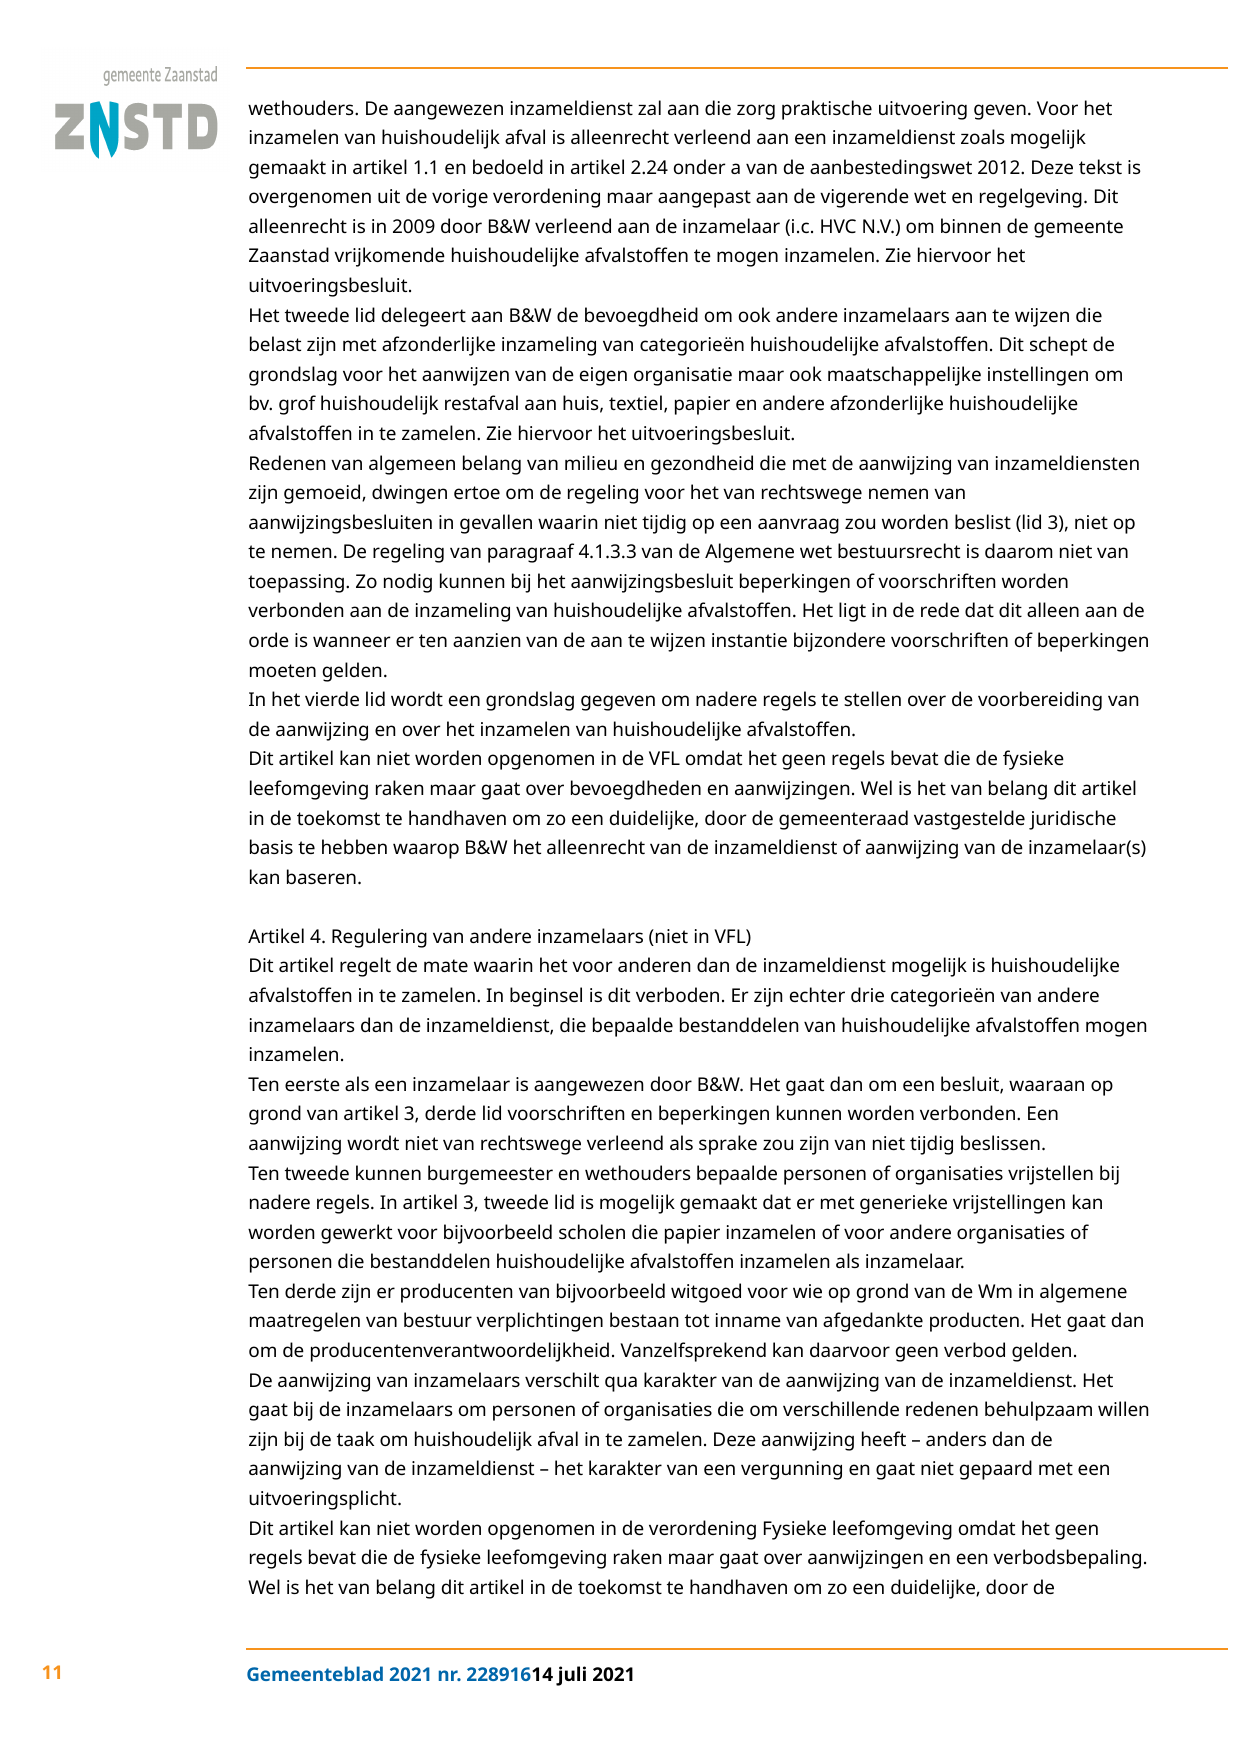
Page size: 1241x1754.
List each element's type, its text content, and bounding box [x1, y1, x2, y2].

text Dit artikel regelt de mate waarin het voor anderen dan de inzameldienst mogelijk is huishoudelijke afvalstoffen in te zamelen. In beginsel is dit verboden. Er zijn echter drie categorieën van andere inzamelaars dan de inzameldienst, die bepaalde bestanddelen van huishoudelijke afvalstoffen mogen inzamelen. [248, 953, 1152, 1067]
text Dit artikel kan niet worden opgenomen in de VFL omdat het geen regels bevat die de fysieke leefomgeving raken maar gaat over bevoegdheden en aanwijzingen. Wel is het van belang dit artikel in de toekomst te handhaven om zo een duidelijke, door de gemeenteraad vastgestelde juridische basis te hebben waarop B&W het alleenrecht van de inzameldienst of aanwijzing van de inzamelaar(s) kan baseren. [248, 746, 1152, 890]
text Het tweede lid delegeert aan B&W de bevoegdheid om ook andere inzamelaars aan te wijzen die belast zijn met afzonderlijke inzameling van categorieën huishoudelijke afvalstoffen. Dit schept de grondslag voor het aanwijzen van de eigen organisatie maar ook maatschappelijke instellingen om bv. grof huishoudelijk restafval aan huis, textiel, papier en andere afzonderlijke huishoudelijke afvalstoffen in te zamelen. Zie hiervoor het uitvoeringsbesluit. [248, 302, 1152, 446]
text Artikel 4. Regulering van andere inzamelaars (niet in VFL) [248, 923, 1152, 949]
text De aanwijzing van inzamelaars verschilt qua karakter van de aanwijzing van de inzameldienst. Het gaat bij de inzamelaars om personen of organisaties die om verschillende redenen behulpzaam willen zijn bij de taak om huishoudelijk afval in te zamelen. Deze aanwijzing heeft – anders dan de aanwijzing van de inzameldienst – het karakter van een vergunning en gaat niet gepaard met een uitvoeringsplicht. [248, 1367, 1152, 1511]
text Redenen van algemeen belang van milieu en gezondheid die met de aanwijzing van inzameldiensten zijn gemoeid, dwingen ertoe om de regeling voor het van rechtswege nemen van aanwijzingsbesluiten in gevallen waarin niet tijdig op een aanvraag zou worden beslist (lid 3), niet op te nemen. De regeling van paragraaf 4.1.3.3 van de Algemene wet bestuursrecht is daarom niet van toepassing. Zo nodig kunnen bij het aanwijzingsbesluit beperkingen of voorschriften worden verbonden aan de inzameling van huishoudelijke afvalstoffen. Het ligt in de rede dat dit alleen aan de orde is wanneer er ten aanzien van de aan te wijzen instantie bijzondere voorschriften of beperkingen moeten gelden. [248, 450, 1152, 683]
text In het vierde lid wordt een grondslag gegeven om nadere regels te stellen over de voorbereiding van de aanwijzing en over het inzamelen van huishoudelijke afvalstoffen. [248, 686, 1152, 742]
text Ten derde zijn er producenten van bijvoorbeeld witgoed voor wie op grond van de Wm in algemene maatregelen van bestuur verplichtingen bestaan tot inname van afgedankte producten. Het gaat dan om de producentenverantwoordelijkheid. Vanzelfsprekend kan daarvoor geen verbod gelden. [248, 1278, 1152, 1363]
text wethouders. De aangewezen inzameldienst zal aan die zorg praktische uitvoering geven. Voor het inzamelen van huishoudelijk afval is alleenrecht verleend aan een inzameldienst zoals mogelijk gemaakt in artikel 1.1 en bedoeld in artikel 2.24 onder a van de aanbestedingswet 2012. Deze tekst is overgenomen uit de vorige verordening maar aangepast aan de vigerende wet en regelgeving. Dit alleenrecht is in 2009 door B&W verleend aan de inzamelaar (i.c. HVC N.V.) om binnen de gemeente Zaanstad vrijkomende huishoudelijke afvalstoffen te mogen inzamelen. Zie hiervoor het uitvoeringsbesluit. [248, 95, 1152, 298]
picture [41, 47, 231, 172]
text Dit artikel kan niet worden opgenomen in de verordening Fysieke leefomgeving omdat het geen regels bevat die de fysieke leefomgeving raken maar gaat over aanwijzingen en een verbodsbepaling. Wel is het van belang dit artikel in de toekomst te handhaven om zo een duidelijke, door de [248, 1515, 1152, 1600]
text Ten eerste als een inzamelaar is aangewezen door B&W. Het gaat dan om een besluit, waaraan op grond van artikel 3, derde lid voorschriften en beperkingen kunnen worden verbonden. Een aanwijzing wordt niet van rechtswege verleend als sprake zou zijn van niet tijdig beslissen. [248, 1071, 1152, 1156]
text Ten tweede kunnen burgemeester en wethouders bepaalde personen of organisaties vrijstellen bij nadere regels. In artikel 3, tweede lid is mogelijk gemaakt dat er met generieke vrijstellingen kan worden gewerkt voor bijvoorbeeld scholen die papier inzamelen of voor andere organisaties of personen die bestanddelen huishoudelijke afvalstoffen inzamelen als inzamelaar. [248, 1160, 1152, 1274]
